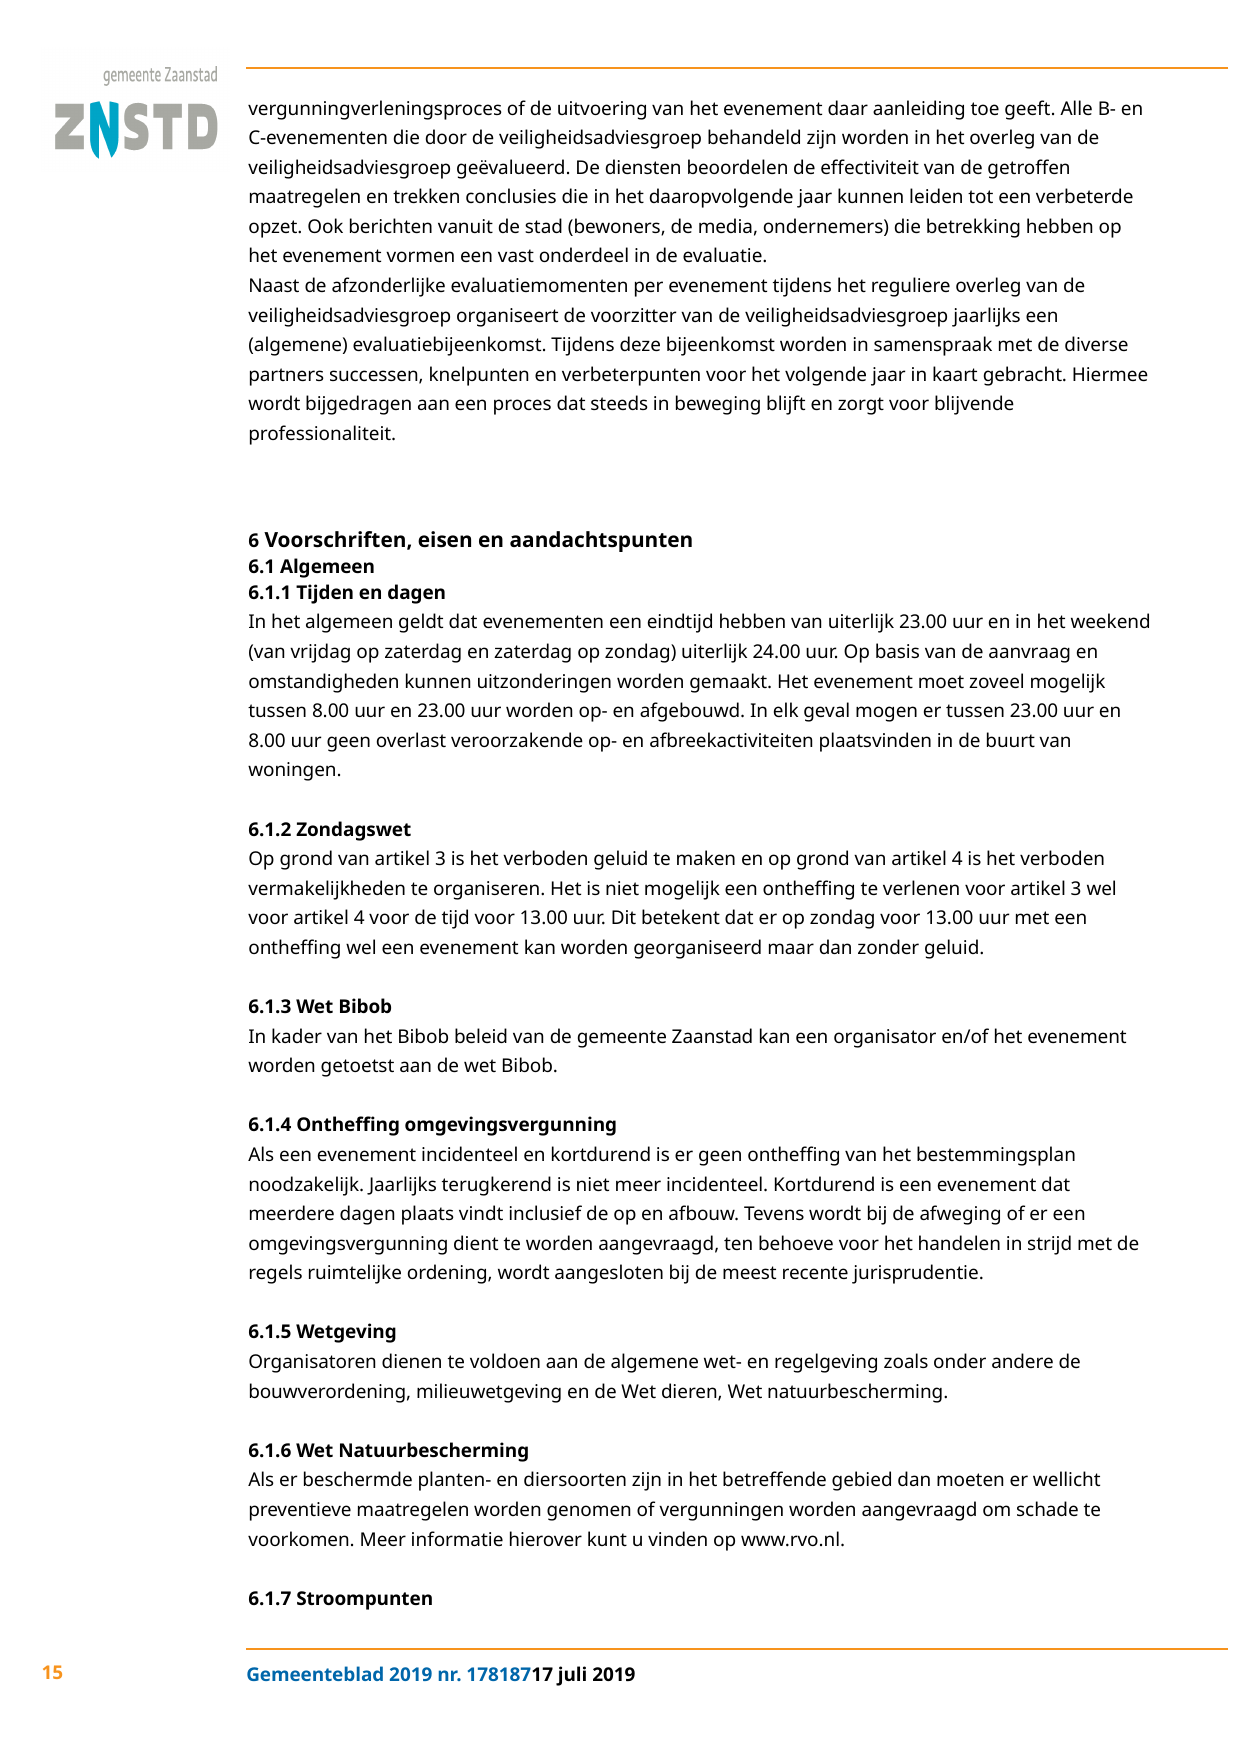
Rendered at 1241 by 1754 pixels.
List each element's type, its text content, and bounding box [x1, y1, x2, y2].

text Naast de afzonderlijke evaluatiemomenten per evenement tijdens het reguliere overleg van de veiligheidsadviesgroep organiseert de voorzitter van de veiligheidsadviesgroep jaarlijks een (algemene) evaluatiebijeenkomst. Tijdens deze bijeenkomst worden in samenspraak met de diverse partners successen, knelpunten en verbeterpunten voor het volgende jaar in kaart gebracht. Hiermee wordt bijgedragen aan een proces dat steeds in beweging blijft en zorgt voor blijvende professionaliteit. [248, 272, 1152, 446]
text Als een evenement incidenteel en kortdurend is er geen ontheffing van het bestemmingsplan noodzakelijk. Jaarlijks terugkerend is niet meer incidenteel. Kortdurend is een evenement dat meerdere dagen plaats vindt inclusief de op en afbouw. Tevens wordt bij de afweging of er een omgevingsvergunning dient te worden aangevraagd, ten behoeve voor het handelen in strijd met de regels ruimtelijke ordening, wordt aangesloten bij de meest recente jurisprudentie. [248, 1141, 1152, 1285]
text Op grond van artikel 3 is het verboden geluid te maken en op grond van artikel 4 is het verboden vermakelijkheden te organiseren. Het is niet mogelijk een ontheffing te verlenen voor artikel 3 wel voor artikel 4 voor de tijd voor 13.00 uur. Dit betekent dat er op zondag voor 13.00 uur met een ontheffing wel een evenement kan worden georganiseerd maar dan zonder geluid. [248, 845, 1152, 960]
text vergunningverleningsproces of de uitvoering van het evenement daar aanleiding toe geeft. Alle B- en C-evenementen die door de veiligheidsadviesgroep behandeld zijn worden in het overleg van de veiligheidsadviesgroep geëvalueerd. De diensten beoordelen de effectiviteit van de getroffen maatregelen en trekken conclusies die in het daaropvolgende jaar kunnen leiden tot een verbeterde opzet. Ook berichten vanuit de stad (bewoners, de media, ondernemers) die betrekking hebben op het evenement vormen een vast onderdeel in de evaluatie. [248, 95, 1152, 268]
text 6.1 Algemeen [248, 553, 1152, 579]
text 6.1.3 Wet Bibob [248, 993, 1152, 1019]
text In het algemeen geldt dat evenementen een eindtijd hebben van uiterlijk 23.00 uur en in het weekend (van vrijdag op zaterdag en zaterdag op zondag) uiterlijk 24.00 uur. Op basis van de aanvraag en omstandigheden kunnen uitzonderingen worden gemaakt. Het evenement moet zoveel mogelijk tussen 8.00 uur en 23.00 uur worden op- en afgebouwd. In elk geval mogen er tussen 23.00 uur en 8.00 uur geen overlast veroorzakende op- en afbreekactiviteiten plaatsvinden in de buurt van woningen. [248, 609, 1152, 782]
text 6.1.6 Wet Natuurbescherming [248, 1437, 1152, 1463]
text 6.1.7 Stroompunten [248, 1585, 1152, 1611]
text Organisatoren dienen te voldoen aan de algemene wet- en regelgeving zoals onder andere de bouwverordening, milieuwetgeving en de Wet dieren, Wet natuurbescherming. [248, 1348, 1152, 1404]
text 6.1.5 Wetgeving [248, 1319, 1152, 1344]
text 6.1.2 Zondagswet [248, 816, 1152, 842]
text 6 Voorschriften, eisen en aandachtspunten [248, 525, 1152, 553]
picture [41, 47, 231, 172]
text Als er beschermde planten- en diersoorten zijn in het betreffende gebied dan moeten er wellicht preventieve maatregelen worden genomen of vergunningen worden aangevraagd om schade te voorkomen. Meer informatie hierover kunt u vinden op www.rvo.nl. [248, 1467, 1152, 1552]
text 6.1.1 Tijden en dagen [248, 579, 1152, 605]
text In kader van het Bibob beleid van de gemeente Zaanstad kan een organisator en/of het evenement worden getoetst aan de wet Bibob. [248, 1023, 1152, 1078]
text 6.1.4 Ontheffing omgevingsvergunning [248, 1112, 1152, 1137]
